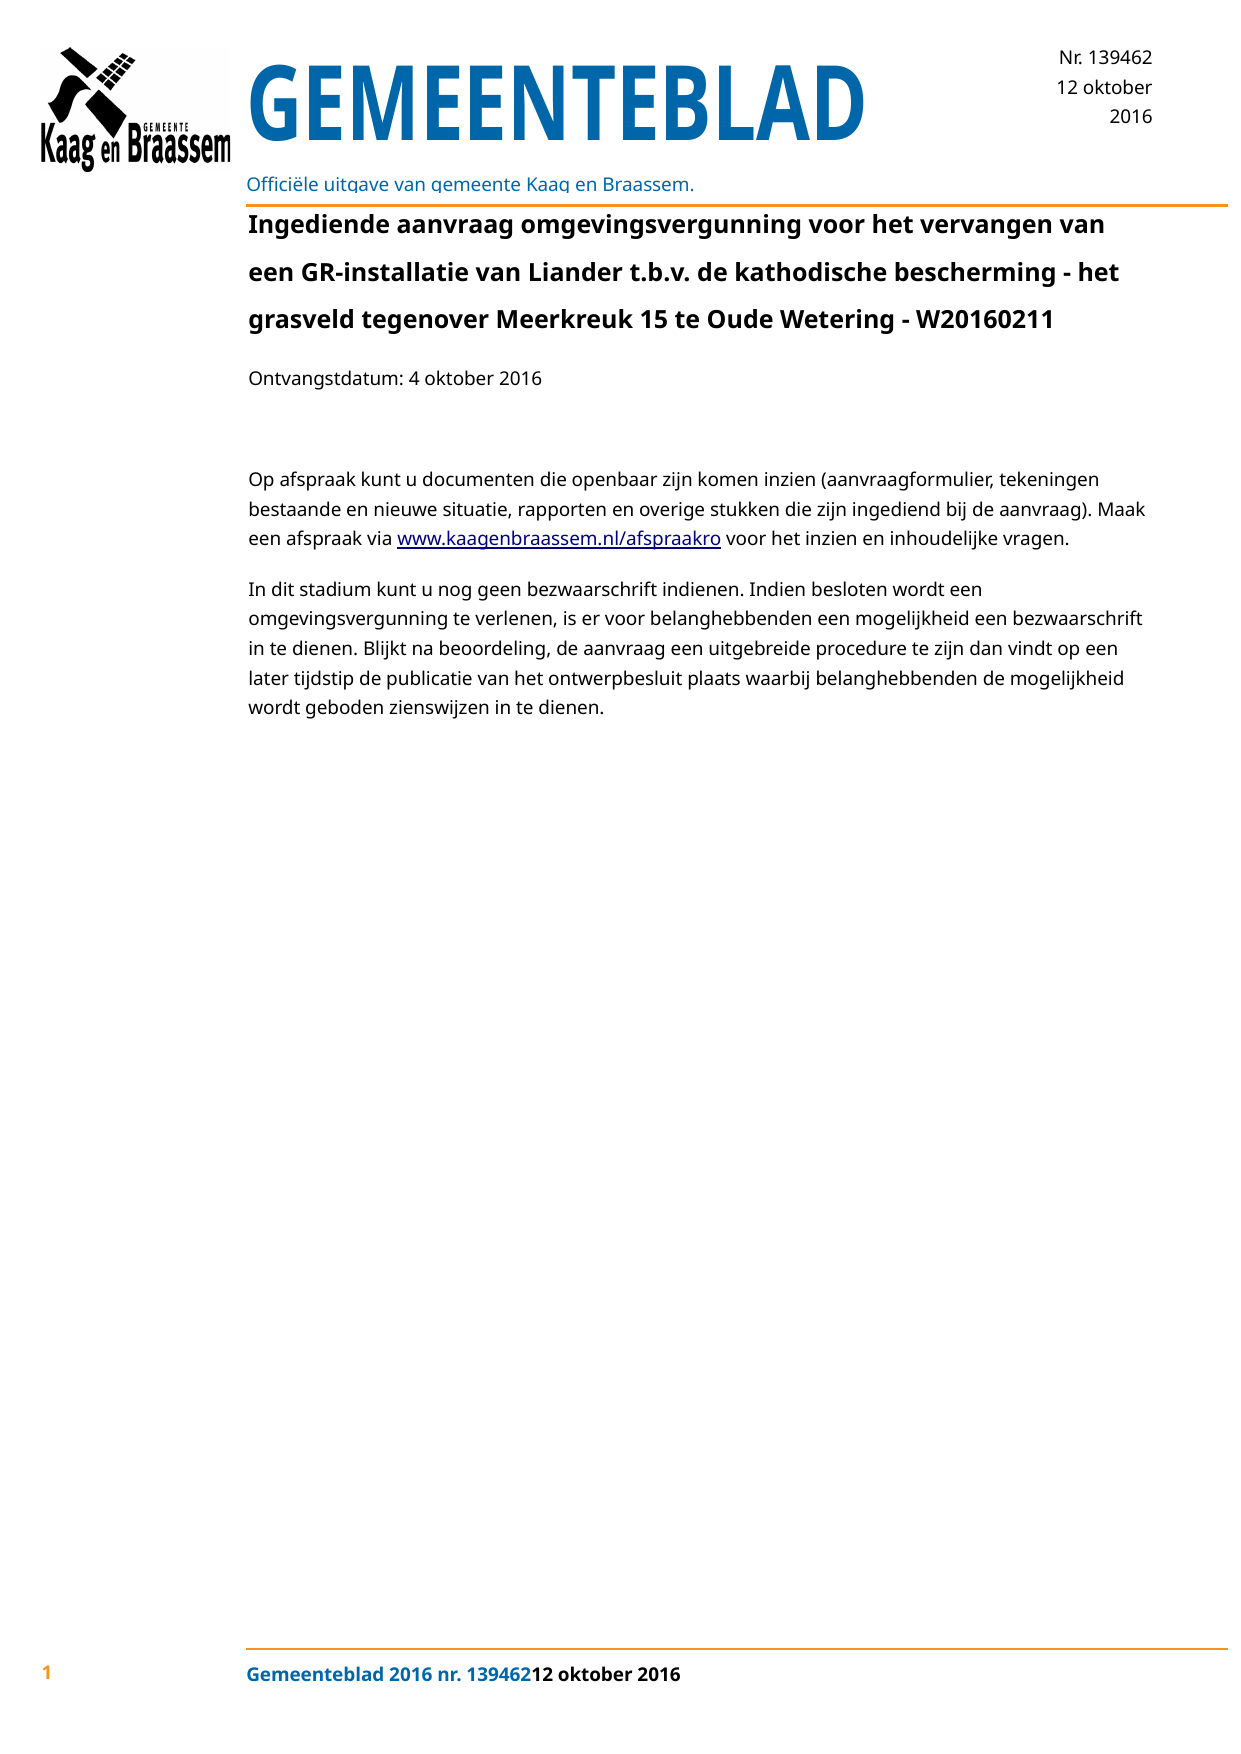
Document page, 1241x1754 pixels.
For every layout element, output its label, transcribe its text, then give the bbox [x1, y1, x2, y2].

text Ontvangstdatum: 4 oktober 2016 [248, 366, 1152, 391]
text In dit stadium kunt u nog geen bezwaarschrift indienen. Indien besloten wordt een omgevingsvergunning te verlenen, is er voor belanghebbenden een mogelijkheid een bezwaarschrift in te dienen. Blijkt na beoordeling, de aanvraag een uitgebreide procedure te zijn dan vindt op een later tijdstip de publicatie van het ontwerpbesluit plaats waarbij belanghebbenden de mogelijkheid wordt geboden zienswijzen in te dienen. [248, 576, 1152, 720]
text Ingediende aanvraag omgevingsvergunning voor het vervangen van een GR-installatie van Liander t.b.v. de kathodische bescherming - het grasveld tegenover Meerkreuk 15 te Oude Wetering - W20160211 [248, 207, 1152, 336]
text Op afspraak kunt u documenten die openbaar zijn komen inzien (aanvraagformulier, tekeningen bestaande en nieuwe situatie, rapporten en overige stukken die zijn ingediend bij de aanvraag). Maak een afspraak via www.kaagenbraassem.nl/afspraakro voor het inzien en inhoudelijke vragen. [248, 466, 1152, 551]
picture [41, 47, 231, 172]
